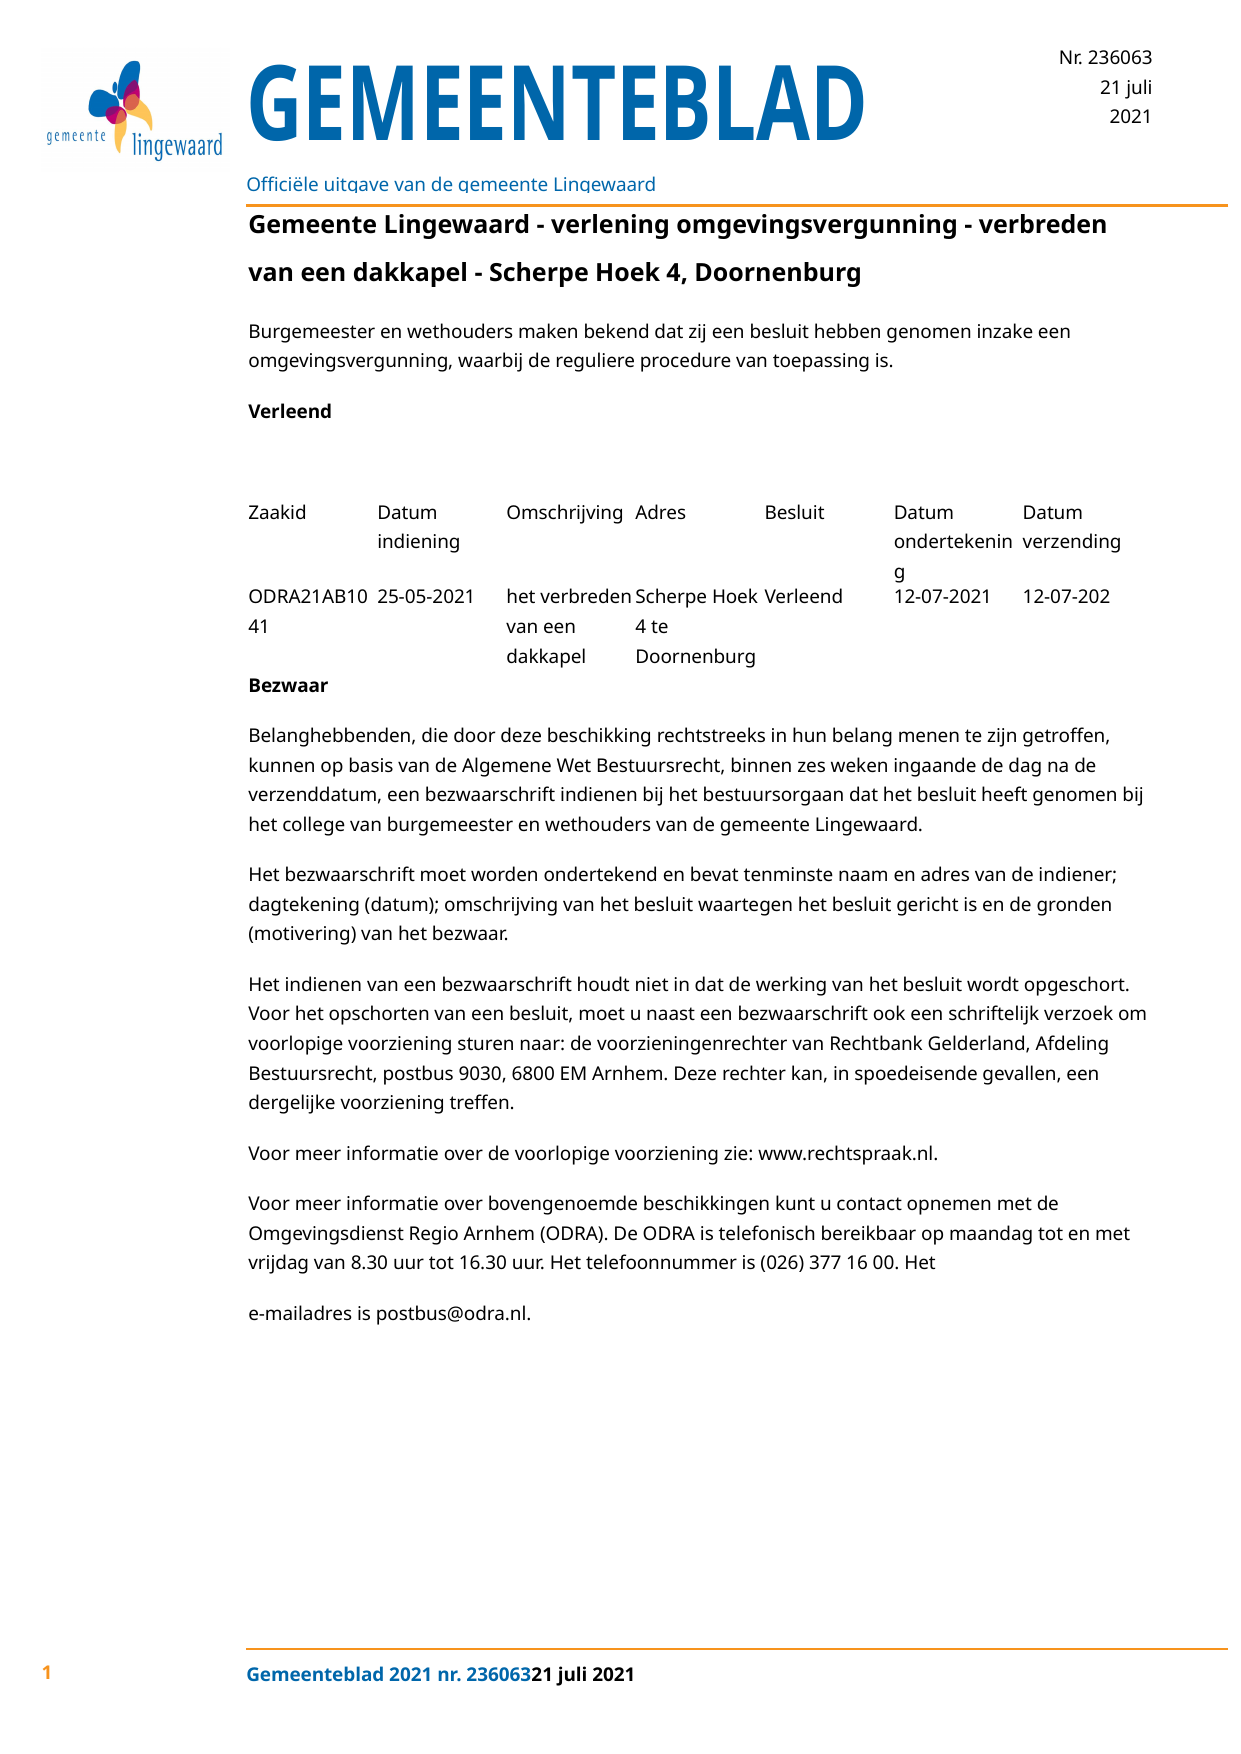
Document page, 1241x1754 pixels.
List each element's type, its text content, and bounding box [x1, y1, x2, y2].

table_header Datum verzending [1023, 499, 1152, 584]
table_cell 25-05-2021 [377, 584, 506, 669]
table_cell Verleend [764, 584, 893, 669]
table_cell het verbreden van een dakkapel [506, 584, 635, 669]
table_cell ODRA21AB1041 [248, 584, 377, 669]
text Het bezwaarschrift moet worden ondertekend en bevat tenminste naam en adres van de indiener; dagtekening (datum); omschrijving van het besluit waartegen het besluit gericht is en de gronden (motivering) van het bezwaar. [248, 861, 1152, 946]
table_cell Scherpe Hoek 4 te Doornenburg [635, 584, 764, 669]
table_header Zaakid [248, 499, 377, 584]
picture [41, 47, 231, 172]
text Verleend [248, 398, 1152, 424]
text Voor meer informatie over bovengenoemde beschikkingen kunt u contact opnemen met de Omgevingsdienst Regio Arnhem (ODRA). De ODRA is telefonisch bereikbaar op maandag tot en met vrijdag van 8.30 uur tot 16.30 uur. Het telefoonnummer is (026) 377 16 00. Het [248, 1190, 1152, 1275]
table_cell 12-07-202 [1023, 584, 1152, 669]
table_header Besluit [764, 499, 893, 584]
text Gemeente Lingewaard - verlening omgevingsvergunning - verbreden van een dakkapel - Scherpe Hoek 4, Doornenburg [248, 207, 1152, 288]
text Belanghebbenden, die door deze beschikking rechtstreeks in hun belang menen te zijn getroffen, kunnen op basis van de Algemene Wet Bestuursrecht, binnen zes weken ingaande de dag na de verzenddatum, een bezwaarschrift indienen bij het bestuursorgaan dat het besluit heeft genomen bij het college van burgemeester en wethouders van de gemeente Lingewaard. [248, 722, 1152, 837]
text Burgemeester en wethouders maken bekend dat zij een besluit hebben genomen inzake een omgevingsvergunning, waarbij de reguliere procedure van toepassing is. [248, 318, 1152, 373]
table_header Datum indiening [377, 499, 506, 584]
text e-mailadres is postbus@odra.nl. [248, 1300, 1152, 1326]
text Bezwaar [248, 672, 1152, 698]
text Voor meer informatie over de voorlopige voorziening zie: www.rechtspraak.nl. [248, 1140, 1152, 1166]
table_header Omschrijving [506, 499, 635, 584]
table_header Adres [635, 499, 764, 584]
table_header Datum ondertekening [894, 499, 1022, 584]
text Het indienen van een bezwaarschrift houdt niet in dat de werking van het besluit wordt opgeschort. Voor het opschorten van een besluit, moet u naast een bezwaarschrift ook een schriftelijk verzoek om voorlopige voorziening sturen naar: de voorzieningenrechter van Rechtbank Gelderland, Afdeling Bestuursrecht, postbus 9030, 6800 EM Arnhem. Deze rechter kan, in spoedeisende gevallen, een dergelijke voorziening treffen. [248, 971, 1152, 1115]
table_cell 12-07-2021 [894, 584, 1022, 669]
